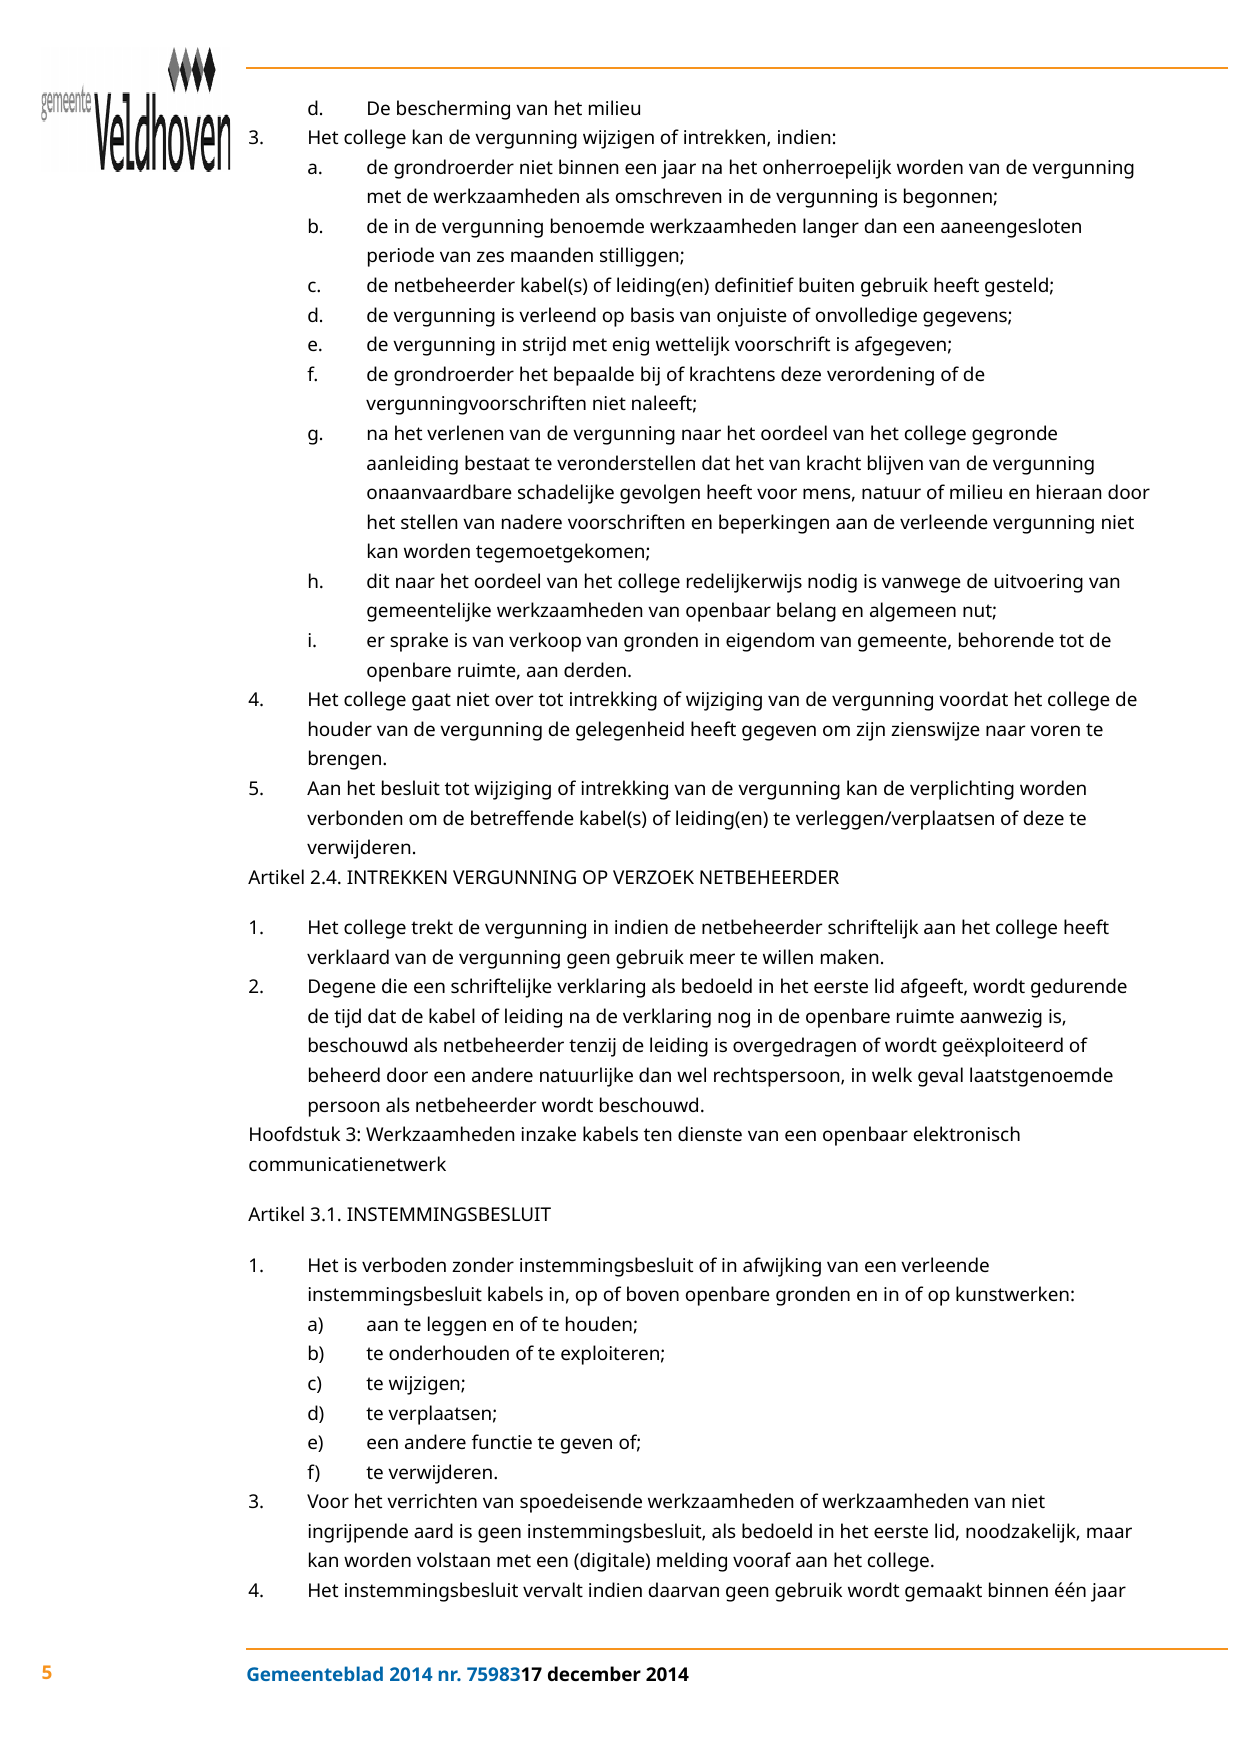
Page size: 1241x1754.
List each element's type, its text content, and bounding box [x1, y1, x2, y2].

list de grondroerder niet binnen een jaar na het onherroepelijk worden van de vergunning met de werkzaamheden als omschreven in de vergunning is begonnen; [307, 154, 1152, 209]
text Hoofdstuk 3: Werkzaamheden inzake kabels ten dienste van een openbaar elektronisch communicatienetwerk [248, 1121, 1152, 1177]
list aan te leggen en of te houden; [307, 1311, 1152, 1337]
text Artikel 2.4. INTREKKEN VERGUNNING OP VERZOEK NETBEHEERDER [248, 864, 1152, 890]
list na het verlenen van de vergunning naar het oordeel van het college gegronde aanleiding bestaat te veronderstellen dat het van kracht blijven van de vergunning onaanvaardbare schadelijke gevolgen heeft voor mens, natuur of milieu en hieraan door het stellen van nadere voorschriften en beperkingen aan de verleende vergunning niet kan worden tegemoetgekomen; [307, 420, 1152, 564]
list de grondroerder het bepaalde bij of krachtens deze verordening of de vergunningvoorschriften niet naleeft; [307, 361, 1152, 416]
list Het college kan de vergunning wijzigen of intrekken, indien: [248, 124, 1152, 150]
list Voor het verrichten van spoedeisende werkzaamheden of werkzaamheden van niet ingrijpende aard is geen instemmingsbesluit, als bedoeld in het eerste lid, noodzakelijk, maar kan worden volstaan met een (digitale) melding vooraf aan het college. [248, 1488, 1152, 1573]
list te verwijderen. [307, 1459, 1152, 1485]
list dit naar het oordeel van het college redelijkerwijs nodig is vanwege de uitvoering van gemeentelijke werkzaamheden van openbaar belang en algemeen nut; [307, 568, 1152, 623]
list de netbeheerder kabel(s) of leiding(en) definitief buiten gebruik heeft gesteld; [307, 272, 1152, 298]
list Het instemmingsbesluit vervalt indien daarvan geen gebruik wordt gemaakt binnen één jaar [248, 1577, 1152, 1603]
list de vergunning is verleend op basis van onjuiste of onvolledige gegevens; [307, 302, 1152, 328]
list Het is verboden zonder instemmingsbesluit of in afwijking van een verleende instemmingsbesluit kabels in, op of boven openbare gronden en in of op kunstwerken: [248, 1252, 1152, 1307]
list te verplaatsen; [307, 1400, 1152, 1426]
list Het college trekt de vergunning in indien de netbeheerder schriftelijk aan het college heeft verklaard van de vergunning geen gebruik meer te willen maken. [248, 914, 1152, 970]
list een andere functie te geven of; [307, 1429, 1152, 1455]
list Het college gaat niet over tot intrekking of wijziging van de vergunning voordat het college de houder van de vergunning de gelegenheid heeft gegeven om zijn zienswijze naar voren te brengen. [248, 686, 1152, 771]
list de vergunning in strijd met enig wettelijk voorschrift is afgegeven; [307, 331, 1152, 357]
list De bescherming van het milieu [307, 95, 1152, 121]
list er sprake is van verkoop van gronden in eigendom van gemeente, behorende tot de openbare ruimte, aan derden. [307, 627, 1152, 683]
list Degene die een schriftelijke verklaring als bedoeld in het eerste lid afgeeft, wordt gedurende de tijd dat de kabel of leiding na de verklaring nog in de openbare ruimte aanwezig is, beschouwd als netbeheerder tenzij de leiding is overgedragen of wordt geëxploiteerd of beheerd door een andere natuurlijke dan wel rechtspersoon, in welk geval laatstgenoemde persoon als netbeheerder wordt beschouwd. [248, 973, 1152, 1118]
list Aan het besluit tot wijziging of intrekking van de vergunning kan de verplichting worden verbonden om de betreffende kabel(s) of leiding(en) te verleggen/verplaatsen of deze te verwijderen. [248, 775, 1152, 860]
text Artikel 3.1. INSTEMMINGSBESLUIT [248, 1201, 1152, 1227]
list de in de vergunning benoemde werkzaamheden langer dan een aaneengesloten periode van zes maanden stilliggen; [307, 213, 1152, 268]
list te wijzigen; [307, 1370, 1152, 1396]
list te onderhouden of te exploiteren; [307, 1341, 1152, 1366]
picture [41, 47, 231, 172]
